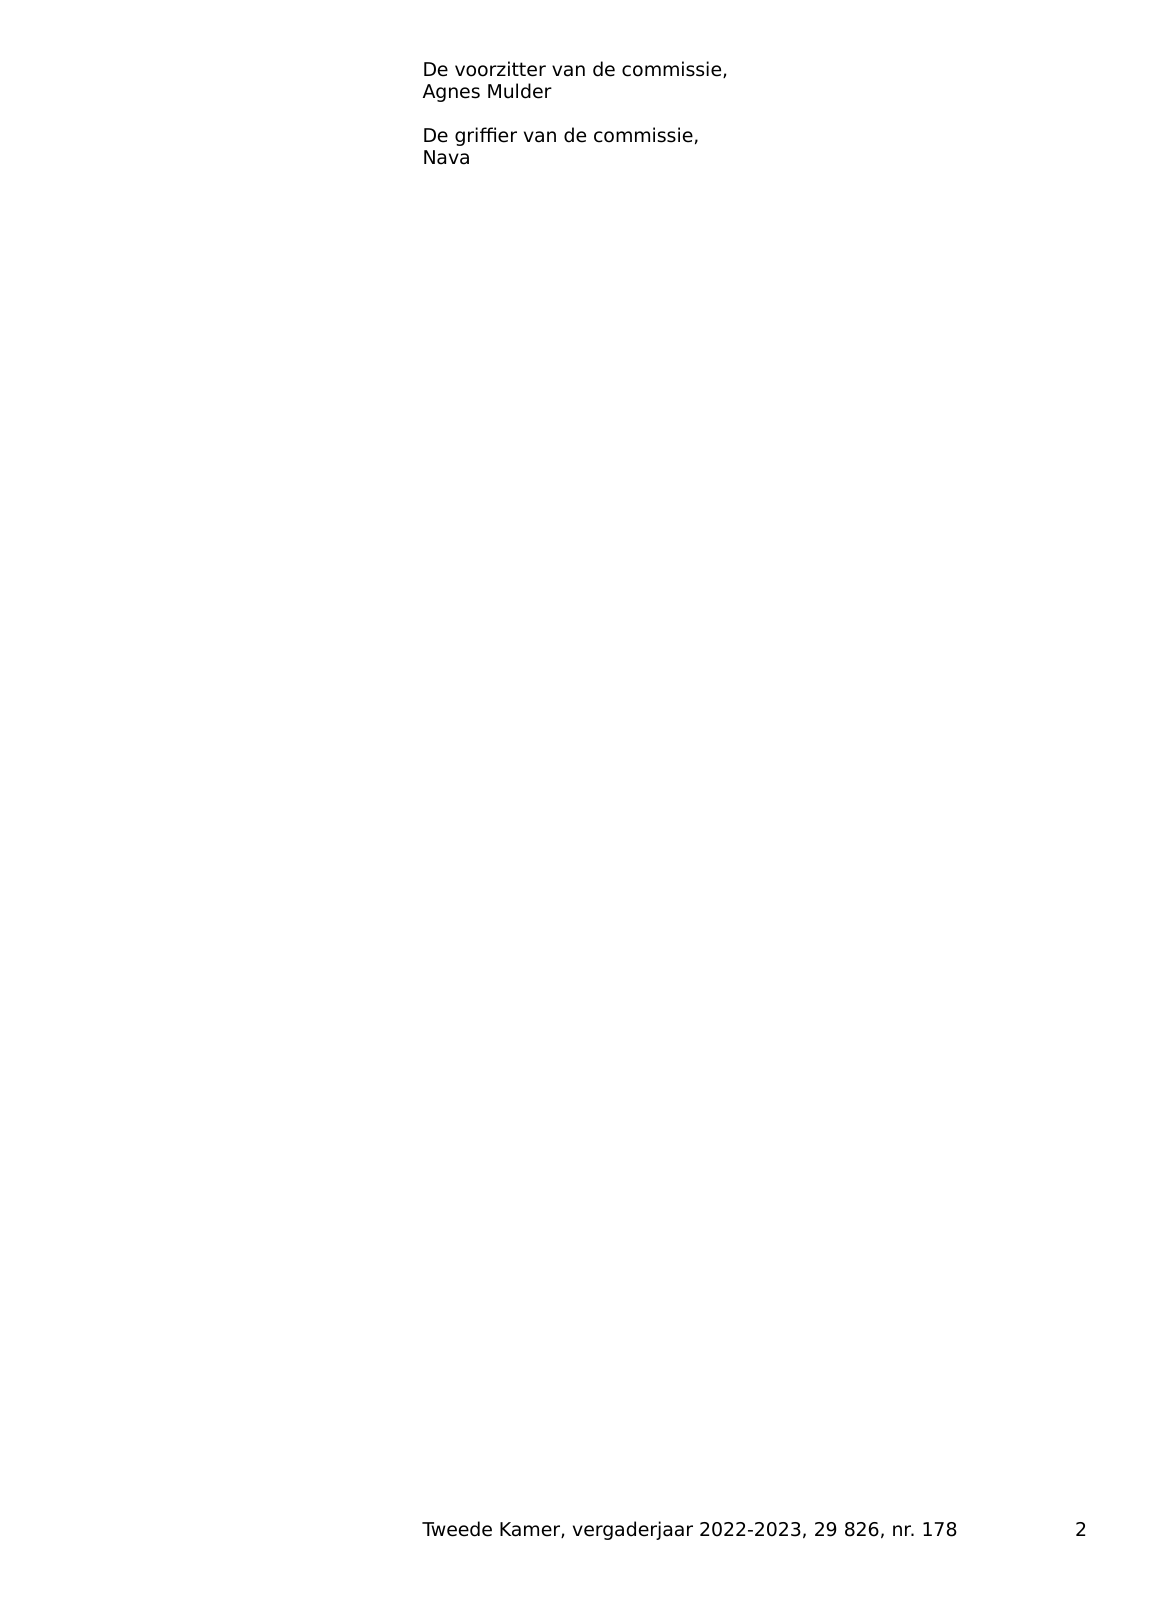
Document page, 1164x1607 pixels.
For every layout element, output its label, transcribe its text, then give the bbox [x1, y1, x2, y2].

text De griffier van de commissie, Nava [422, 125, 1087, 169]
text De voorzitter van de commissie, Agnes Mulder [422, 59, 1087, 103]
